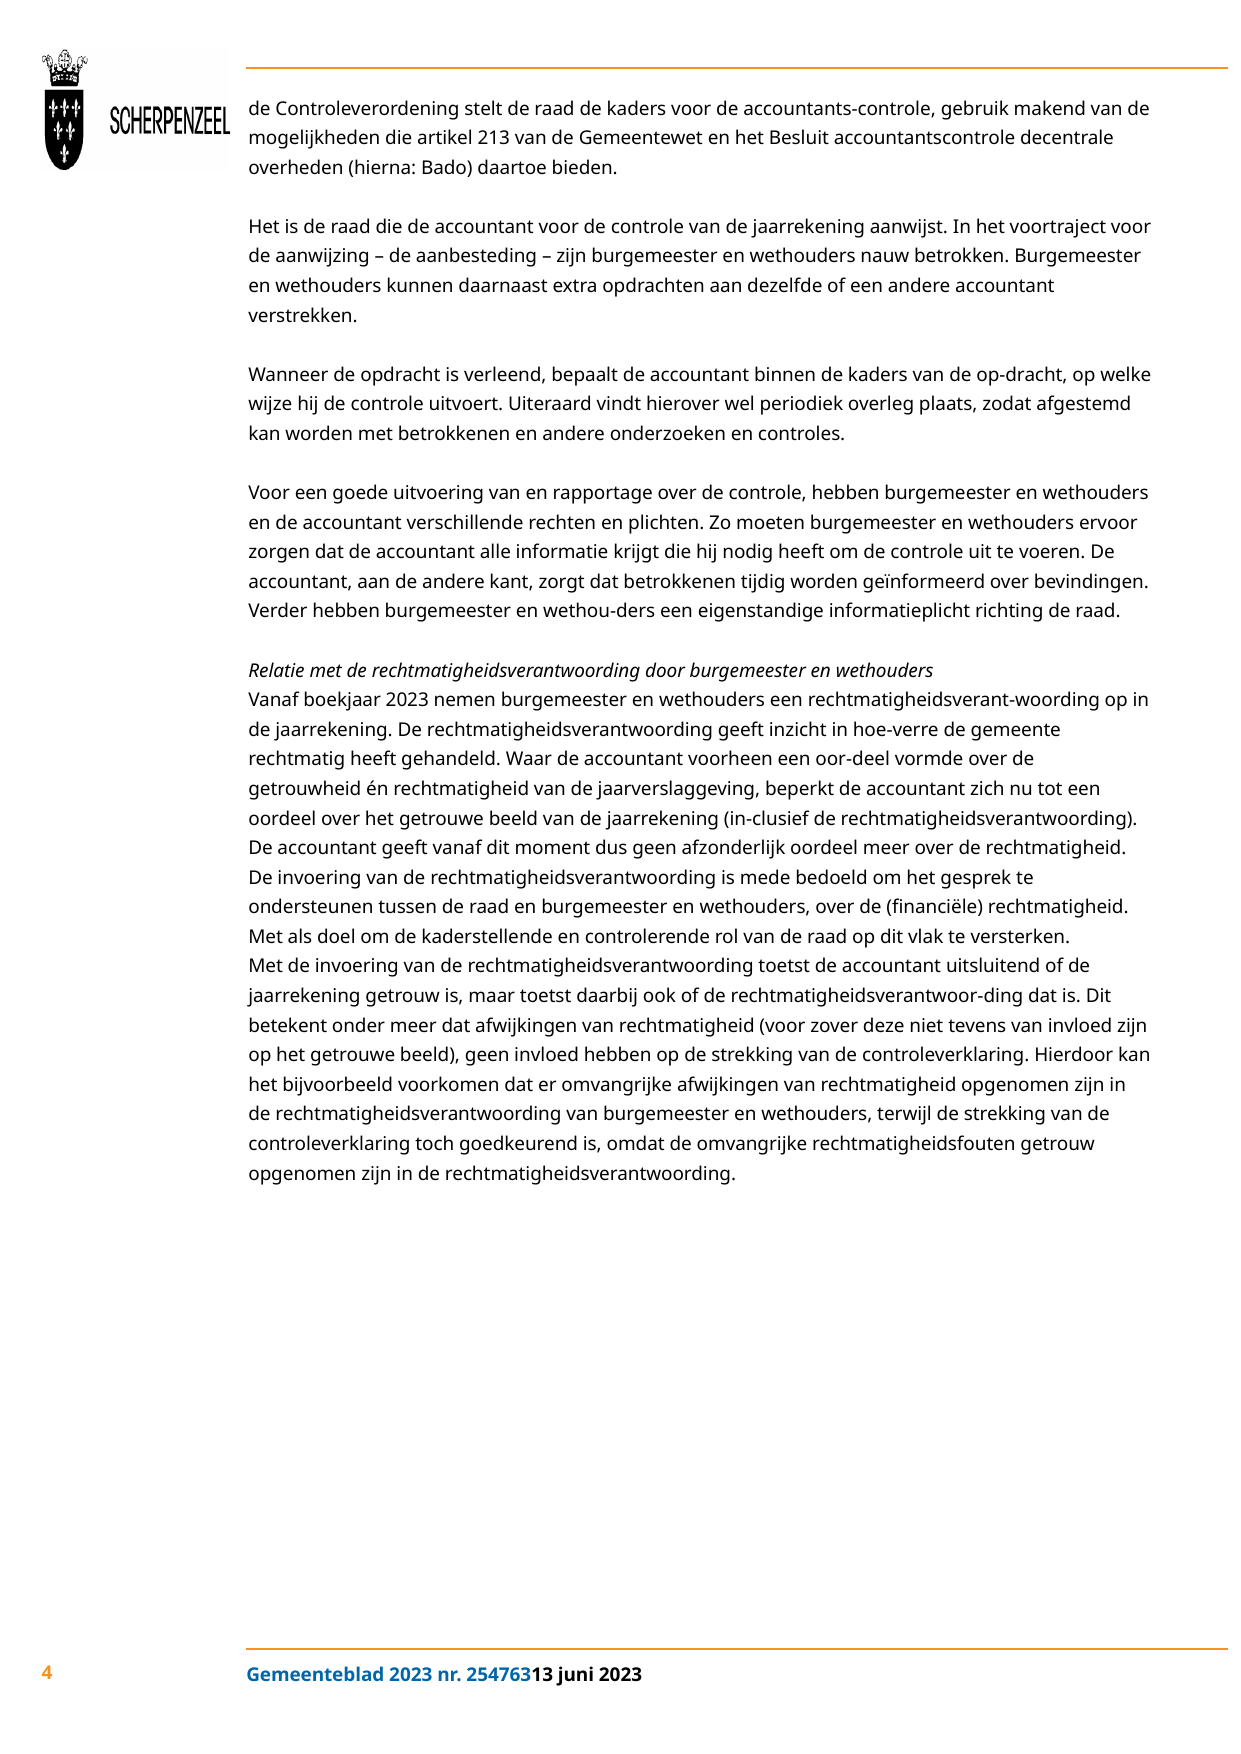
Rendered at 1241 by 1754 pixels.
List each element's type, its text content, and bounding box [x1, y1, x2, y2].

text Relatie met de rechtmatigheidsverantwoording door burgemeester en wethouders [248, 657, 1152, 683]
picture [41, 47, 231, 172]
text Vanaf boekjaar 2023 nemen burgemeester en wethouders een rechtmatigheidsverant-woording op in de jaarrekening. De rechtmatigheidsverantwoording geeft inzicht in hoe-verre de gemeente rechtmatig heeft gehandeld. Waar de accountant voorheen een oor-deel vormde over de getrouwheid én rechtmatigheid van de jaarverslaggeving, beperkt de accountant zich nu tot een oordeel over het getrouwe beeld van de jaarrekening (in-clusief de rechtmatigheidsverantwoording). De accountant geeft vanaf dit moment dus geen afzonderlijk oordeel meer over de rechtmatigheid. [248, 686, 1152, 860]
text Wanneer de opdracht is verleend, bepaalt de accountant binnen de kaders van de op-dracht, op welke wijze hij de controle uitvoert. Uiteraard vindt hierover wel periodiek overleg plaats, zodat afgestemd kan worden met betrokkenen en andere onderzoeken en controles. [248, 361, 1152, 446]
text de Controleverordening stelt de raad de kaders voor de accountants-controle, gebruik makend van de mogelijkheden die artikel 213 van de Gemeentewet en het Besluit accountantscontrole decentrale overheden (hierna: Bado) daartoe bieden. [248, 95, 1152, 180]
text De invoering van de rechtmatigheidsverantwoording is mede bedoeld om het gesprek te ondersteunen tussen de raad en burgemeester en wethouders, over de (financiële) rechtmatigheid. Met als doel om de kaderstellende en controlerende rol van de raad op dit vlak te versterken. [248, 864, 1152, 949]
text Het is de raad die de accountant voor de controle van de jaarrekening aanwijst. In het voortraject voor de aanwijzing – de aanbesteding – zijn burgemeester en wethouders nauw betrokken. Burgemeester en wethouders kunnen daarnaast extra opdrachten aan dezelfde of een andere accountant verstrekken. [248, 213, 1152, 328]
text Voor een goede uitvoering van en rapportage over de controle, hebben burgemeester en wethouders en de accountant verschillende rechten en plichten. Zo moeten burgemeester en wethouders ervoor zorgen dat de accountant alle informatie krijgt die hij nodig heeft om de controle uit te voeren. De accountant, aan de andere kant, zorgt dat betrokkenen tijdig worden geïnformeerd over bevindingen. Verder hebben burgemeester en wethou-ders een eigenstandige informatieplicht richting de raad. [248, 479, 1152, 623]
text Met de invoering van de rechtmatigheidsverantwoording toetst de accountant uitsluitend of de jaarrekening getrouw is, maar toetst daarbij ook of de rechtmatigheidsverantwoor-ding dat is. Dit betekent onder meer dat afwijkingen van rechtmatigheid (voor zover deze niet tevens van invloed zijn op het getrouwe beeld), geen invloed hebben op de strekking van de controleverklaring. Hierdoor kan het bijvoorbeeld voorkomen dat er omvangrijke afwijkingen van rechtmatigheid opgenomen zijn in de rechtmatigheidsverantwoording van burgemeester en wethouders, terwijl de strekking van de controleverklaring toch goedkeurend is, omdat de omvangrijke rechtmatigheidsfouten getrouw opgenomen zijn in de rechtmatigheidsverantwoording. [248, 953, 1152, 1186]
